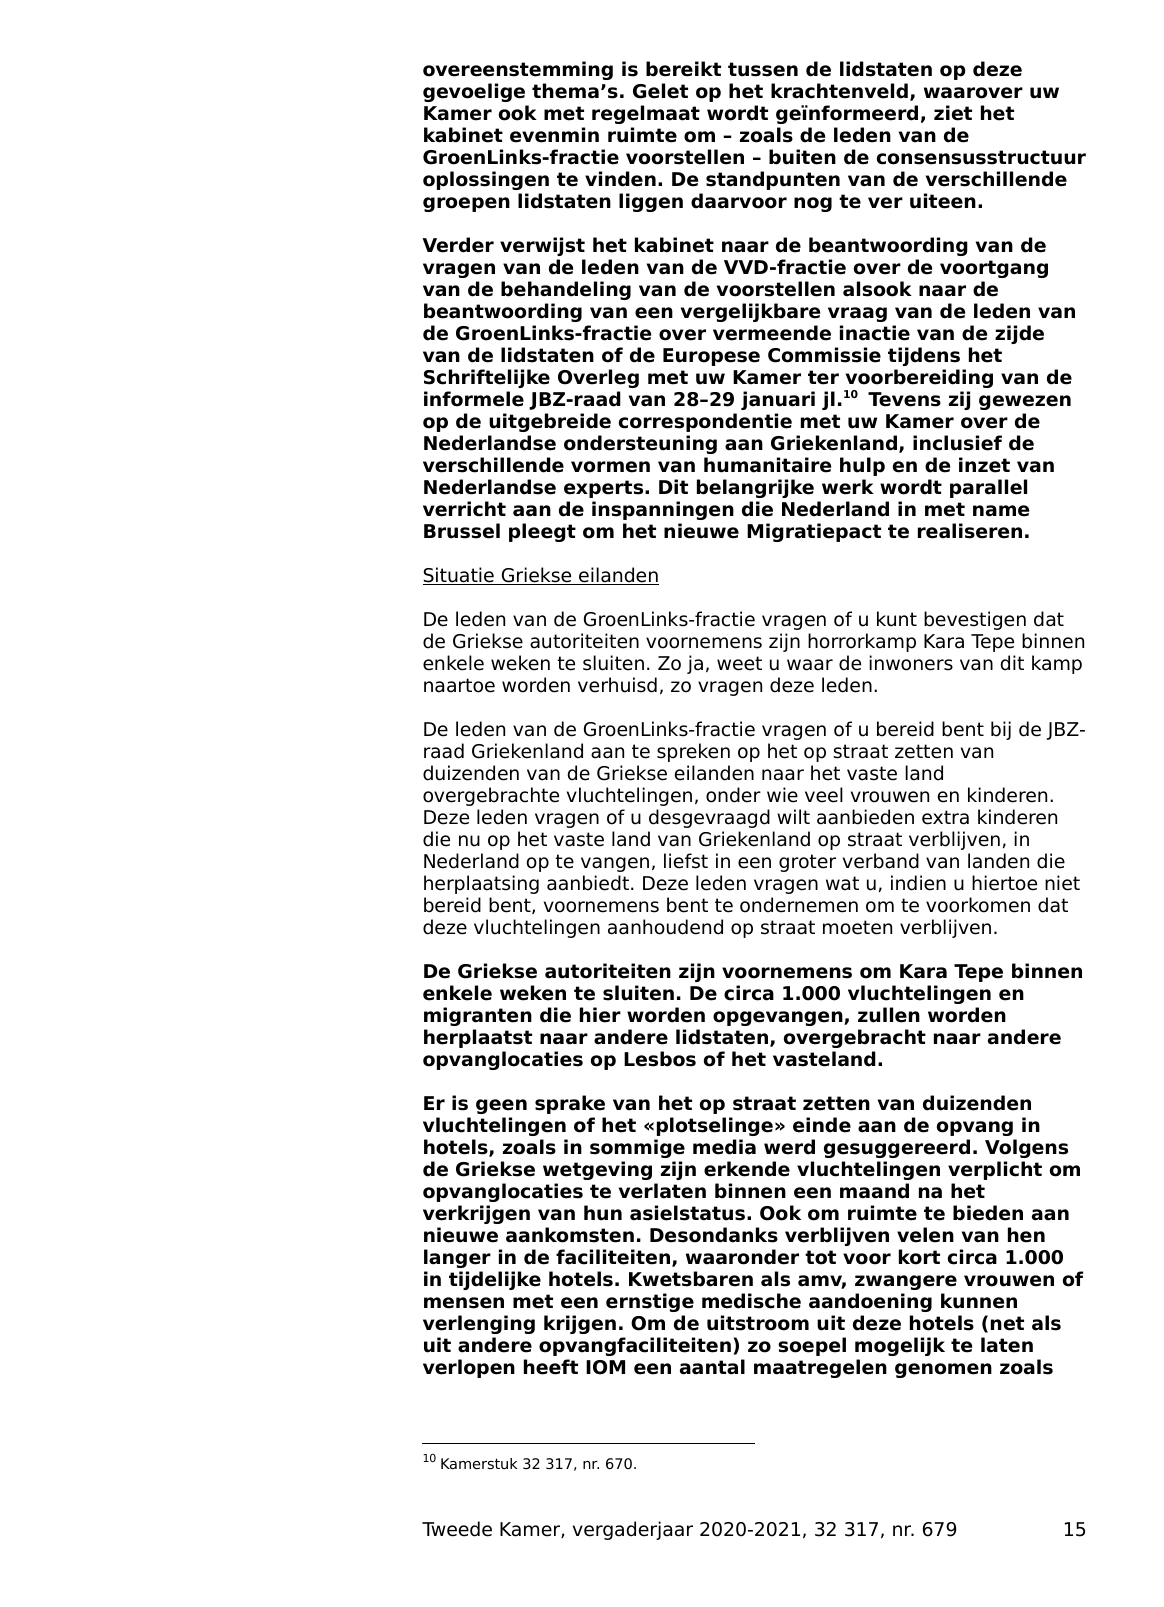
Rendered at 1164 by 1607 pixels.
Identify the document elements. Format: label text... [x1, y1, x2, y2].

text Verder verwijst het kabinet naar de beantwoording van de vragen van de leden van de VVD-fractie over de voortgang van de behandeling van de voorstellen alsook naar de beantwoording van een vergelijkbare vraag van de leden van de GroenLinks-fractie over vermeende inactie van de zijde van de lidstaten of de Europese Commissie tijdens het Schriftelijke Overleg met uw Kamer ter voorbereiding van de informele JBZ-raad van 28–29 januari jl. Tevens zij gewezen op de uitgebreide correspondentie met uw Kamer over de Nederlandse ondersteuning aan Griekenland, inclusief de verschillende vormen van humanitaire hulp en de inzet van Nederlandse experts. Dit belangrijke werk wordt parallel verricht aan de inspanningen die Nederland in met name Brussel pleegt om het nieuwe Migratiepact te realiseren. [422, 235, 1087, 543]
text Kamerstuk 32 317, nr. 670. [422, 1452, 1087, 1474]
text overeenstemming is bereikt tussen de lidstaten op deze gevoelige thema’s. Gelet op het krachtenveld, waarover uw Kamer ook met regelmaat wordt geïnformeerd, ziet het kabinet evenmin ruimte om – zoals de leden van de GroenLinks-fractie voorstellen – buiten de consensusstructuur oplossingen te vinden. De standpunten van de verschillende groepen lidstaten liggen daarvoor nog te ver uiteen. [422, 59, 1087, 213]
text Er is geen sprake van het op straat zetten van duizenden vluchtelingen of het «plotselinge» einde aan de opvang in hotels, zoals in sommige media werd gesuggereerd. Volgens de Griekse wetgeving zijn erkende vluchtelingen verplicht om opvanglocaties te verlaten binnen een maand na het verkrijgen van hun asielstatus. Ook om ruimte te bieden aan nieuwe aankomsten. Desondanks verblijven velen van hen langer in de faciliteiten, waaronder tot voor kort circa 1.000 in tijdelijke hotels. Kwetsbaren als amv, zwangere vrouwen of mensen met een ernstige medische aandoening kunnen verlenging krijgen. Om de uitstroom uit deze hotels (net als uit andere opvangfaciliteiten) zo soepel mogelijk te laten verlopen heeft IOM een aantal maatregelen genomen zoals [422, 1093, 1087, 1379]
text De leden van de GroenLinks-fractie vragen of u kunt bevestigen dat de Griekse autoriteiten voornemens zijn horrorkamp Kara Tepe binnen enkele weken te sluiten. Zo ja, weet u waar de inwoners van dit kamp naartoe worden verhuisd, zo vragen deze leden. [422, 609, 1087, 697]
text De Griekse autoriteiten zijn voornemens om Kara Tepe binnen enkele weken te sluiten. De circa 1.000 vluchtelingen en migranten die hier worden opgevangen, zullen worden herplaatst naar andere lidstaten, overgebracht naar andere opvanglocaties op Lesbos of het vasteland. [422, 961, 1087, 1071]
subtitle Situatie Griekse eilanden [422, 565, 1087, 587]
text De leden van de GroenLinks-fractie vragen of u bereid bent bij de JBZ-raad Griekenland aan te spreken op het op straat zetten van duizenden van de Griekse eilanden naar het vaste land overgebrachte vluchtelingen, onder wie veel vrouwen en kinderen. Deze leden vragen of u desgevraagd wilt aanbieden extra kinderen die nu op het vaste land van Griekenland op straat verblijven, in Nederland op te vangen, liefst in een groter verband van landen die herplaatsing aanbiedt. Deze leden vragen wat u, indien u hiertoe niet bereid bent, voornemens bent te ondernemen om te voorkomen dat deze vluchtelingen aanhoudend op straat moeten verblijven. [422, 719, 1087, 939]
